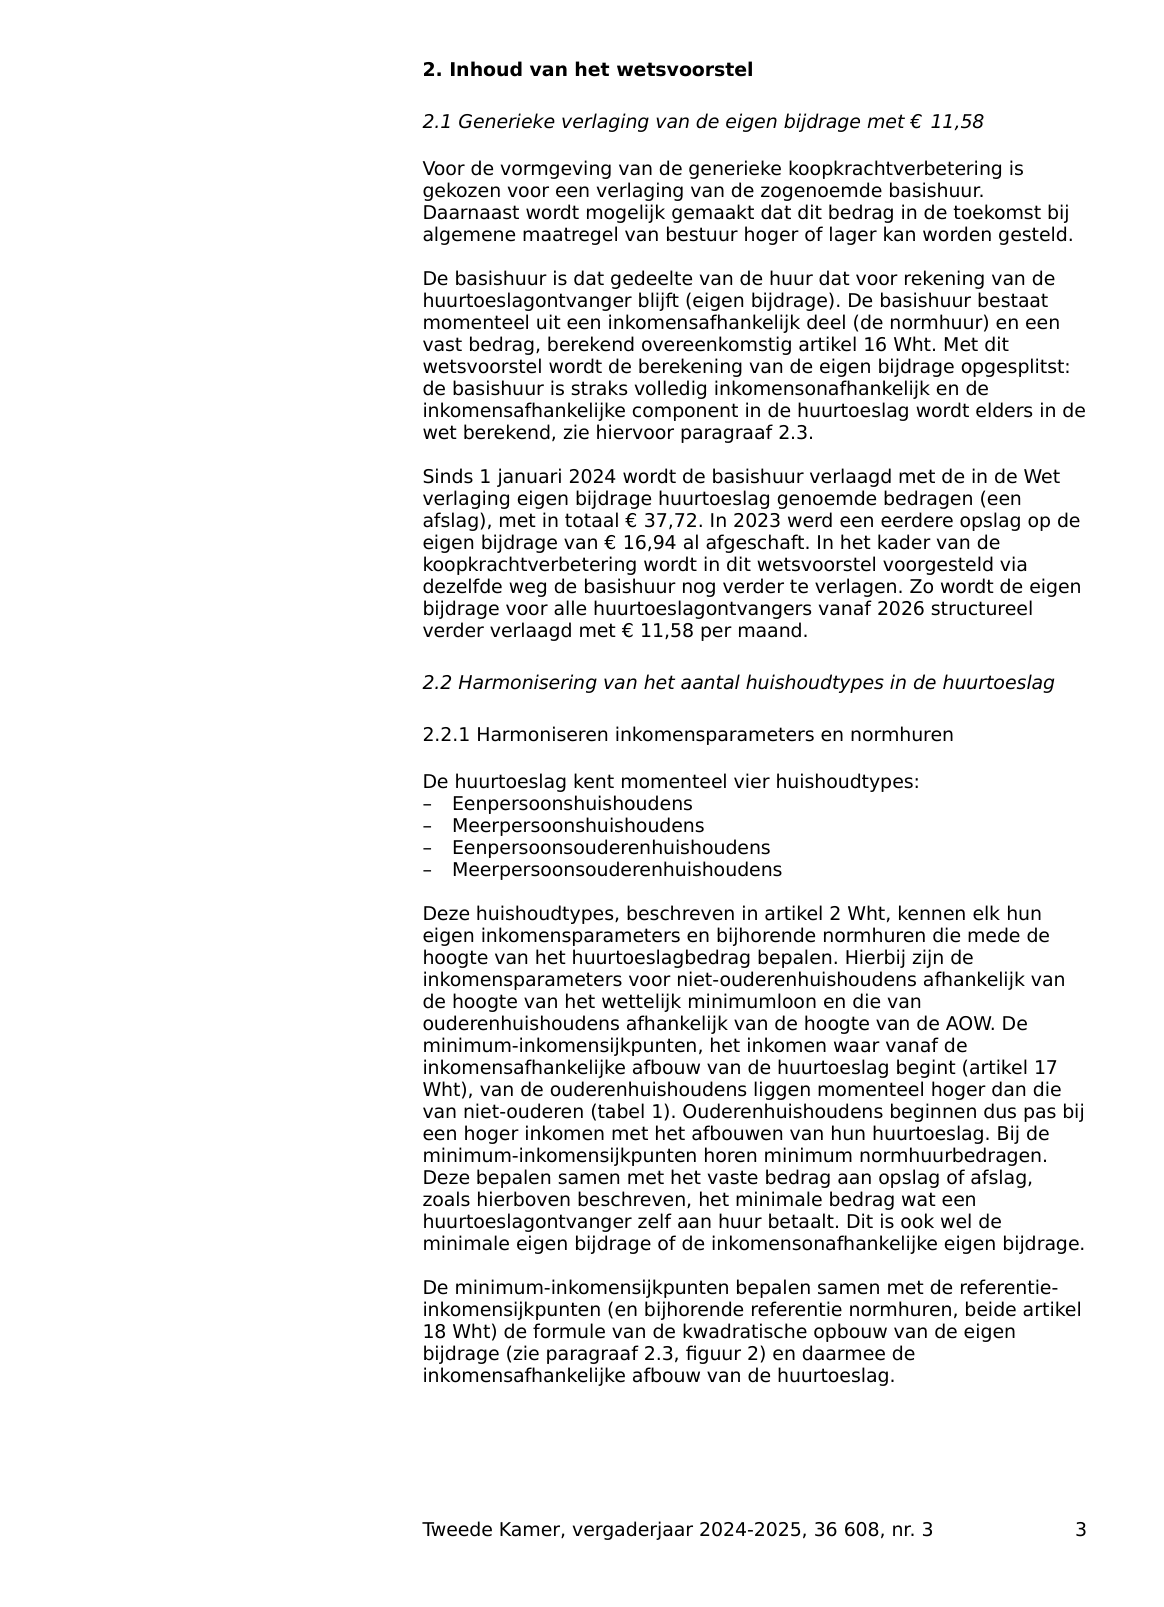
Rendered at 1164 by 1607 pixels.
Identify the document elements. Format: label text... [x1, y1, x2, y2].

text De huurtoeslag kent momenteel vier huishoudtypes: [422, 771, 1087, 793]
text – Meerpersoonsouderenhuishoudens [422, 859, 1087, 881]
subtitle 2.1 Generieke verlaging van de eigen bijdrage met € 11,58 [422, 111, 1087, 133]
text – Eenpersoonshuishoudens [422, 793, 1087, 815]
text De minimum-inkomensijkpunten bepalen samen met de referentie-inkomensijkpunten (en bijhorende referentie normhuren, beide artikel 18 Wht) de formule van de kwadratische opbouw van de eigen bijdrage (zie paragraaf 2.3, figuur 2) en daarmee de inkomensafhankelijke afbouw van de huurtoeslag. [422, 1277, 1087, 1387]
subtitle 2.2.1 Harmoniseren inkomensparameters en normhuren [422, 724, 1087, 746]
text – Eenpersoonsouderenhuishoudens [422, 837, 1087, 859]
text Deze huishoudtypes, beschreven in artikel 2 Wht, kennen elk hun eigen inkomensparameters en bijhorende normhuren die mede de hoogte van het huurtoeslagbedrag bepalen. Hierbij zijn de inkomensparameters voor niet-ouderenhuishoudens afhankelijk van de hoogte van het wettelijk minimumloon en die van ouderenhuishoudens afhankelijk van de hoogte van de AOW. De minimum-inkomensijkpunten, het inkomen waar vanaf de inkomensafhankelijke afbouw van de huurtoeslag begint (artikel 17 Wht), van de ouderenhuishoudens liggen momenteel hoger dan die van niet-ouderen (tabel 1). Ouderenhuishoudens beginnen dus pas bij een hoger inkomen met het afbouwen van hun huurtoeslag. Bij de minimum-inkomensijkpunten horen minimum normhuurbedragen. Deze bepalen samen met het vaste bedrag aan opslag of afslag, zoals hierboven beschreven, het minimale bedrag wat een huurtoeslagontvanger zelf aan huur betaalt. Dit is ook wel de minimale eigen bijdrage of de inkomensonafhankelijke eigen bijdrage. [422, 903, 1087, 1255]
text De basishuur is dat gedeelte van de huur dat voor rekening van de huurtoeslagontvanger blijft (eigen bijdrage). De basishuur bestaat momenteel uit een inkomensafhankelijk deel (de normhuur) en een vast bedrag, berekend overeenkomstig artikel 16 Wht. Met dit wetsvoorstel wordt de berekening van de eigen bijdrage opgesplitst: de basishuur is straks volledig inkomensonafhankelijk en de inkomensafhankelijke component in de huurtoeslag wordt elders in de wet berekend, zie hiervoor paragraaf 2.3. [422, 268, 1087, 444]
text Sinds 1 januari 2024 wordt de basishuur verlaagd met de in de Wet verlaging eigen bijdrage huurtoeslag genoemde bedragen (een afslag), met in totaal € 37,72. In 2023 werd een eerdere opslag op de eigen bijdrage van € 16,94 al afgeschaft. In het kader van de koopkrachtverbetering wordt in dit wetsvoorstel voorgesteld via dezelfde weg de basishuur nog verder te verlagen. Zo wordt de eigen bijdrage voor alle huurtoeslagontvangers vanaf 2026 structureel verder verlaagd met € 11,58 per maand. [422, 466, 1087, 642]
text Voor de vormgeving van de generieke koopkrachtverbetering is gekozen voor een verlaging van de zogenoemde basishuur. Daarnaast wordt mogelijk gemaakt dat dit bedrag in de toekomst bij algemene maatregel van bestuur hoger of lager kan worden gesteld. [422, 158, 1087, 246]
text – Meerpersoonshuishoudens [422, 815, 1087, 837]
subtitle 2. Inhoud van het wetsvoorstel [422, 59, 1087, 81]
subtitle 2.2 Harmonisering van het aantal huishoudtypes in de huurtoeslag [422, 672, 1087, 694]
